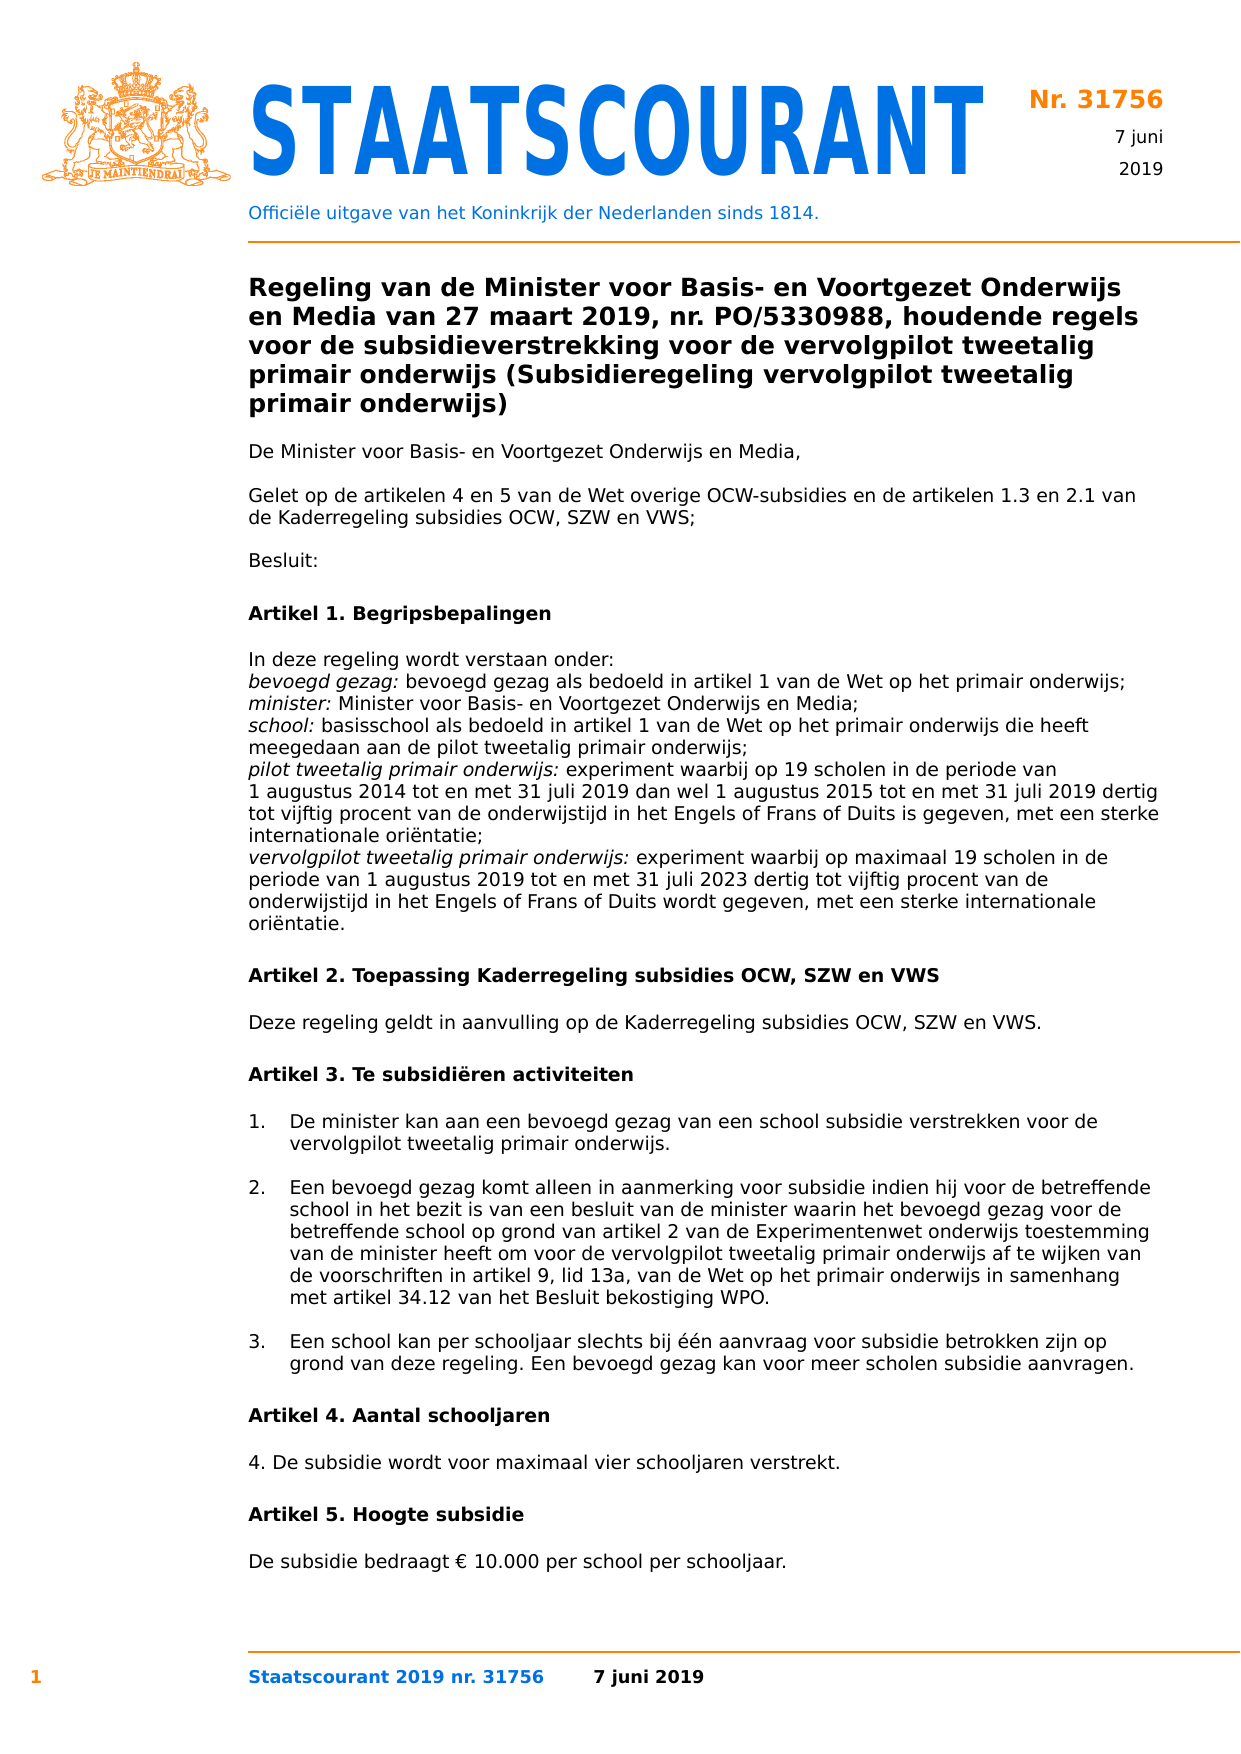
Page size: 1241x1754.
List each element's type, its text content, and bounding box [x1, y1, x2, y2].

text 1. De minister kan aan een bevoegd gezag van een school subsidie verstrekken voor de vervolgpilot tweetalig primair onderwijs. [248, 1111, 1163, 1155]
text 2. Een bevoegd gezag komt alleen in aanmerking voor subsidie indien hij voor de betreffende school in het bezit is van een besluit van de minister waarin het bevoegd gezag voor de betreffende school op grond van artikel 2 van de Experimentenwet onderwijs toestemming van de minister heeft om voor de vervolgpilot tweetalig primair onderwijs af te wijken van de voorschriften in artikel 9, lid 13a, van de Wet op het primair onderwijs in samenhang met artikel 34.12 van het Besluit bekostiging WPO. [248, 1177, 1163, 1309]
text Deze regeling geldt in aanvulling op de Kaderregeling subsidies OCW, SZW en VWS. [248, 1012, 1163, 1034]
table_header Nr. 31756 [998, 62, 1240, 121]
text bevoegd gezag: bevoegd gezag als bedoeld in artikel 1 van de Wet op het primair onderwijs; [248, 671, 1163, 693]
text Besluit: [248, 550, 1163, 572]
text De Minister voor Basis- en Voortgezet Onderwijs en Media, [248, 441, 1163, 463]
table_cell 2019 [998, 153, 1240, 203]
text In deze regeling wordt verstaan onder: [248, 649, 1163, 671]
subtitle Artikel 4. Aantal schooljaren [248, 1404, 1163, 1427]
text pilot tweetalig primair onderwijs: experiment waarbij op 19 scholen in de periode van 1 augustus 2014 tot en met 31 juli 2019 dan wel 1 augustus 2015 tot en met 31 juli 2019 dertig tot vijftig procent van de onderwijstijd in het Engels of Frans of Duits is gegeven, met een sterke internationale oriëntatie; [248, 759, 1163, 847]
subtitle Regeling van de Minister voor Basis- en Voortgezet Onderwijs en Media van 27 maart 2019, nr. PO/5330988, houdende regels voor de subsidieverstrekking voor de vervolgpilot tweetalig primair onderwijs (Subsidieregeling vervolgpilot tweetalig primair onderwijs) [248, 273, 1163, 419]
subtitle Artikel 3. Te subsidiëren activiteiten [248, 1064, 1163, 1086]
text minister: Minister voor Basis- en Voortgezet Onderwijs en Media; [248, 693, 1163, 715]
subtitle Artikel 1. Begripsbepalingen [248, 602, 1163, 624]
text 4. De subsidie wordt voor maximaal vier schooljaren verstrekt. [248, 1452, 1163, 1473]
table_cell 7 juni [998, 121, 1240, 153]
picture [41, 62, 231, 186]
text De subsidie bedraagt € 10.000 per school per schooljaar. [248, 1551, 1163, 1572]
table_cell Officiële uitgave van het Koninkrijk der Nederlanden sinds 1814. [248, 203, 1240, 241]
text school: basisschool als bedoeld in artikel 1 van de Wet op het primair onderwijs die heeft meegedaan aan de pilot tweetalig primair onderwijs; [248, 715, 1163, 759]
subtitle Artikel 2. Toepassing Kaderregeling subsidies OCW, SZW en VWS [248, 965, 1163, 987]
subtitle Artikel 5. Hoogte subsidie [248, 1503, 1163, 1526]
table_header [25, 62, 248, 241]
text vervolgpilot tweetalig primair onderwijs: experiment waarbij op maximaal 19 scholen in de periode van 1 augustus 2019 tot en met 31 juli 2023 dertig tot vijftig procent van de onderwijstijd in het Engels of Frans of Duits wordt gegeven, met een sterke internationale oriëntatie. [248, 847, 1163, 935]
table_header STAATSCOURANT [248, 62, 998, 203]
text Gelet op de artikelen 4 en 5 van de Wet overige OCW-subsidies en de artikelen 1.3 en 2.1 van de Kaderregeling subsidies OCW, SZW en VWS; [248, 484, 1163, 528]
text 3. Een school kan per schooljaar slechts bij één aanvraag voor subsidie betrokken zijn op grond van deze regeling. Een bevoegd gezag kan voor meer scholen subsidie aanvragen. [248, 1331, 1163, 1374]
